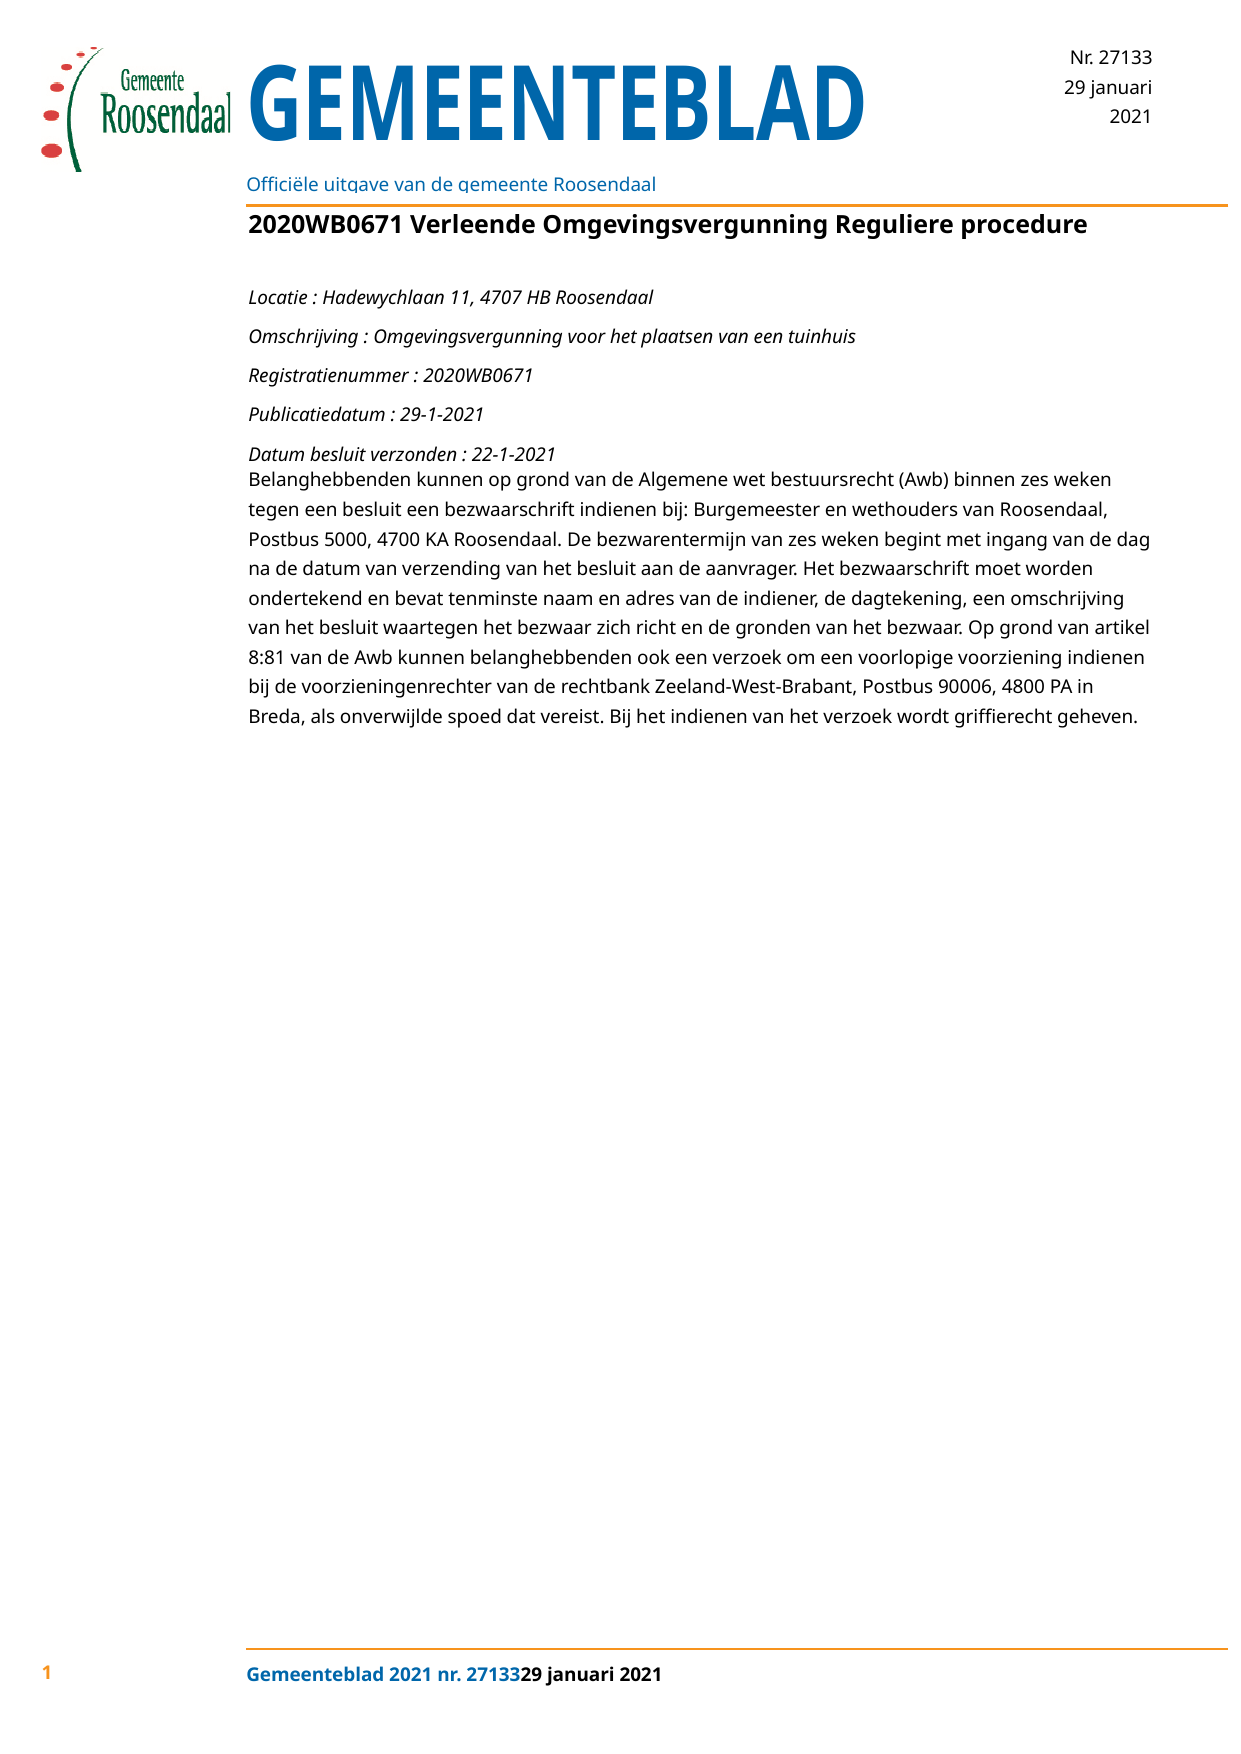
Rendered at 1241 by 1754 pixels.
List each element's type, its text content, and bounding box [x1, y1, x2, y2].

text Datum besluit verzonden : 22-1-2021 [248, 441, 1152, 467]
text 2020WB0671 Verleende Omgevingsvergunning Reguliere procedure [248, 207, 1152, 241]
text Omschrijving : Omgevingsvergunning voor het plaatsen van een tuinhuis [248, 323, 1152, 349]
text Locatie : Hadewychlaan 11, 4707 HB Roosendaal [248, 284, 1152, 309]
text Publicatiedatum : 29-1-2021 [248, 402, 1152, 427]
picture [41, 47, 231, 172]
text Registratienummer : 2020WB0671 [248, 362, 1152, 388]
text Belanghebbenden kunnen op grond van de Algemene wet bestuursrecht (Awb) binnen zes weken tegen een besluit een bezwaarschrift indienen bij: Burgemeester en wethouders van Roosendaal, Postbus 5000, 4700 KA Roosendaal. De bezwarentermijn van zes weken begint met ingang van de dag na de datum van verzending van het besluit aan de aanvrager. Het bezwaarschrift moet worden ondertekend en bevat tenminste naam en adres van de indiener, de dagtekening, een omschrijving van het besluit waartegen het bezwaar zich richt en de gronden van het bezwaar. Op grond van artikel 8:81 van de Awb kunnen belanghebbenden ook een verzoek om een voorlopige voorziening indienen bij de voorzieningenrechter van de rechtbank Zeeland-West-Brabant, Postbus 90006, 4800 PA in Breda, als onverwijlde spoed dat vereist. Bij het indienen van het verzoek wordt griffierecht geheven. [248, 467, 1152, 729]
